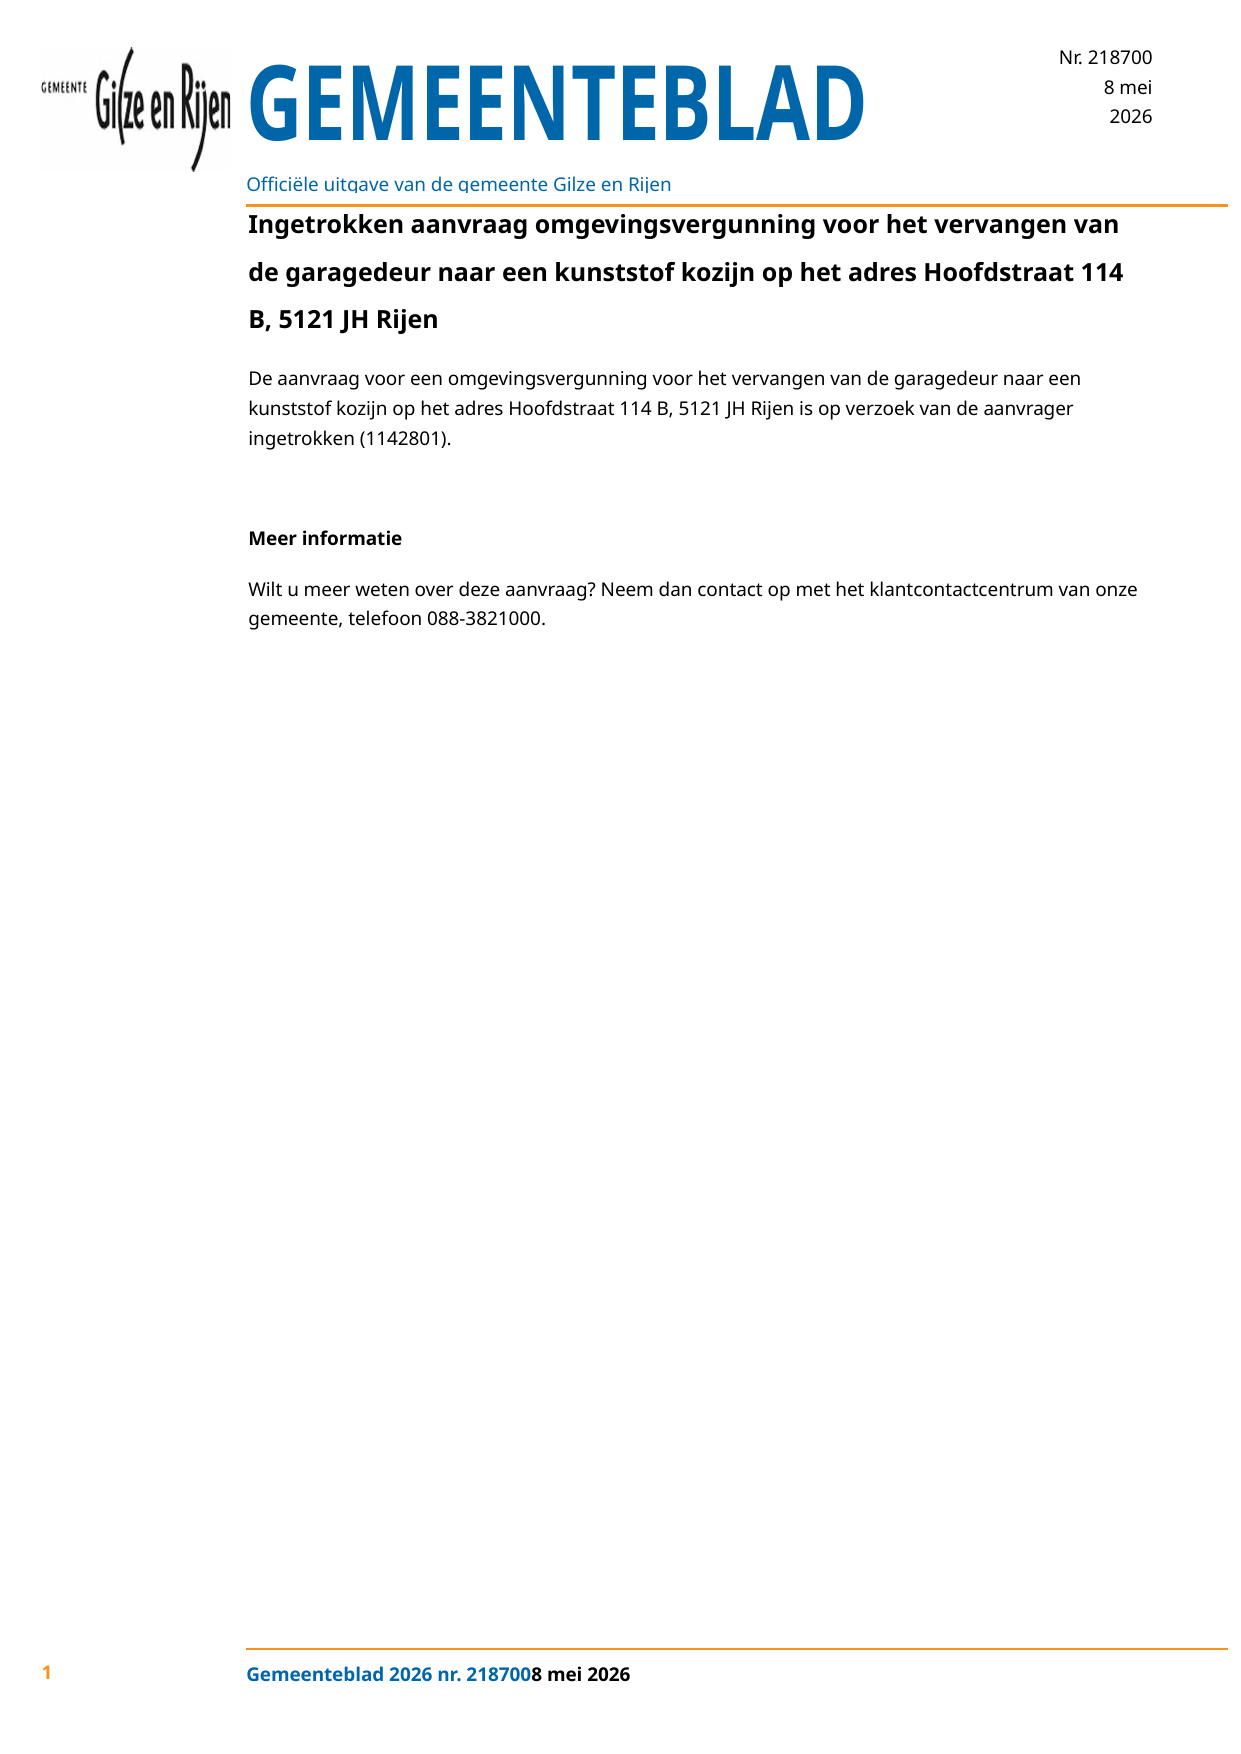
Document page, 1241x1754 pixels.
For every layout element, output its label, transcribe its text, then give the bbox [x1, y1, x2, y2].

text Ingetrokken aanvraag omgevingsvergunning voor het vervangen van de garagedeur naar een kunststof kozijn op het adres Hoofdstraat 114 B, 5121 JH Rijen [248, 207, 1152, 336]
text Wilt u meer weten over deze aanvraag? Neem dan contact op met het klantcontactcentrum van onze gemeente, telefoon 088-3821000. [248, 576, 1152, 631]
text De aanvraag voor een omgevingsvergunning voor het vervangen van de garagedeur naar een kunststof kozijn op het adres Hoofdstraat 114 B, 5121 JH Rijen is op verzoek van de aanvrager ingetrokken (1142801). [248, 366, 1152, 450]
picture [41, 47, 231, 172]
text Meer informatie [248, 526, 1152, 551]
